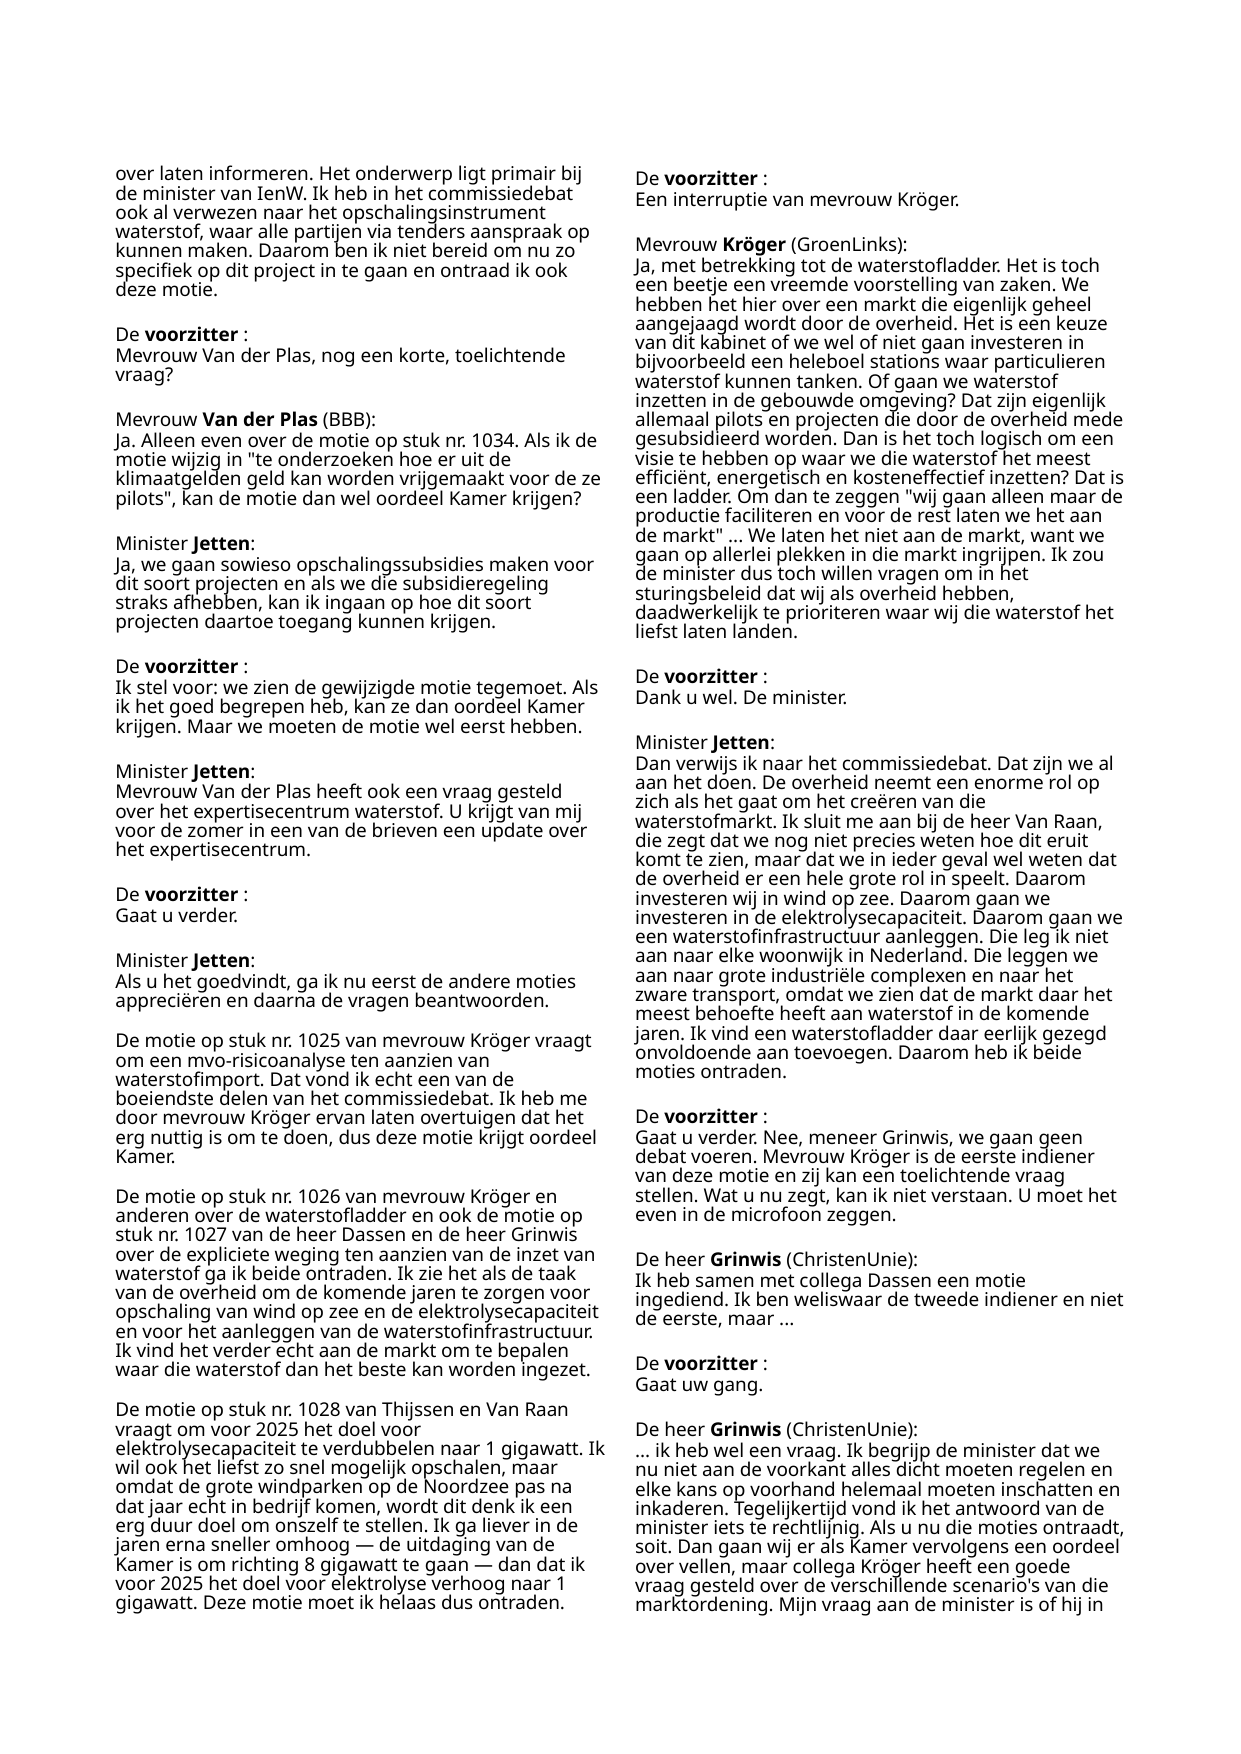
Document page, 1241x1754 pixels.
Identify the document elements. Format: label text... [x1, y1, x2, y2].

text Ik stel voor: we zien de gewijzigde motie tegemoet. Als ik het goed begrepen heb, kan ze dan oordeel Kamer krijgen. Maar we moeten de motie wel eerst hebben. [115, 679, 605, 737]
text De voorzitter : [635, 165, 1125, 191]
text De voorzitter : [635, 663, 1125, 689]
text Dan verwijs ik naar het commissiedebat. Dat zijn we al aan het doen. De overheid neemt een enorme rol op zich als het gaat om het creëren van die waterstofmarkt. Ik sluit me aan bij de heer Van Raan, die zegt dat we nog niet precies weten hoe dit eruit komt te zien, maar dat we in ieder geval wel weten dat de overheid er een hele grote rol in speelt. Daarom investeren wij in wind op zee. Daarom gaan we investeren in de elektrolysecapaciteit. Daarom gaan we een waterstofinfrastructuur aanleggen. Die leg ik niet aan naar elke woonwijk in Nederland. Die leggen we aan naar grote industriële complexen en naar het zware transport, omdat we zien dat de markt daar het meest behoefte heeft aan waterstof in de komende jaren. Ik vind een waterstofladder daar eerlijk gezegd onvoldoende aan toevoegen. Daarom heb ik beide moties ontraden. [635, 755, 1125, 1082]
text Gaat uw gang. [635, 1376, 1125, 1396]
text De voorzitter : [635, 1351, 1125, 1376]
text De heer Grinwis (ChristenUnie): [635, 1416, 1125, 1442]
text Een interruptie van mevrouw Kröger. [635, 191, 1125, 210]
text Gaat u verder. Nee, meneer Grinwis, we gaan geen debat voeren. Mevrouw Kröger is de eerste indiener van deze motie en zij kan een toelichtende vraag stellen. Wat u nu zegt, kan ik niet verstaan. U moet het even in de microfoon zeggen. [635, 1129, 1125, 1225]
text ... ik heb wel een vraag. Ik begrijp de minister dat we nu niet aan de voorkant alles dicht moeten regelen en elke kans op voorhand helemaal moeten inschatten en inkaderen. Tegelijkertijd vond ik het antwoord van de minister iets te rechtlijnig. Als u nu die moties ontraadt, soit. Dan gaan wij er als Kamer vervolgens een oordeel over vellen, maar collega Kröger heeft een goede vraag gesteld over de verschillende scenario's van die marktordening. Mijn vraag aan de minister is of hij in [635, 1442, 1125, 1616]
text Mevrouw Van der Plas (BBB): [115, 406, 605, 432]
text over laten informeren. Het onderwerp ligt primair bij de minister van IenW. Ik heb in het commissiedebat ook al verwezen naar het opschalingsinstrument waterstof, waar alle partijen via tenders aanspraak op kunnen maken. Daarom ben ik niet bereid om nu zo specifiek op dit project in te gaan en ontraad ik ook deze motie. [115, 165, 605, 300]
text Gaat u verder. [115, 907, 605, 926]
text Dank u wel. De minister. [635, 689, 1125, 708]
text Ja, met betrekking tot de waterstofladder. Het is toch een beetje een vreemde voorstelling van zaken. We hebben het hier over een markt die eigenlijk geheel aangejaagd wordt door de overheid. Het is een keuze van dit kabinet of we wel of niet gaan investeren in bijvoorbeeld een heleboel stations waar particulieren waterstof kunnen tanken. Of gaan we waterstof inzetten in de gebouwde omgeving? Dat zijn eigenlijk allemaal pilots en projecten die door de overheid mede gesubsidieerd worden. Dan is het toch logisch om een visie te hebben op waar we die waterstof het meest efficiënt, energetisch en kosteneffectief inzetten? Dat is een ladder. Om dan te zeggen "wij gaan alleen maar de productie faciliteren en voor de rest laten we het aan de markt" ... We laten het niet aan de markt, want we gaan op allerlei plekken in die markt ingrijpen. Ik zou de minister dus toch willen vragen om in het sturingsbeleid dat wij als overheid hebben, daadwerkelijk te prioriteren waar wij die waterstof het liefst laten landen. [635, 257, 1125, 642]
text Mevrouw Kröger (GroenLinks): [635, 231, 1125, 257]
text De motie op stuk nr. 1026 van mevrouw Kröger en anderen over de waterstofladder en ook de motie op stuk nr. 1027 van de heer Dassen en de heer Grinwis over de expliciete weging ten aanzien van de inzet van waterstof ga ik beide ontraden. Ik zie het als de taak van de overheid om de komende jaren te zorgen voor opschaling van wind op zee en de elektrolysecapaciteit en voor het aanleggen van de waterstofinfrastructuur. Ik vind het verder echt aan de markt om te bepalen waar die waterstof dan het beste kan worden ingezet. [115, 1188, 605, 1381]
text Als u het goedvindt, ga ik nu eerst de andere moties appreciëren en daarna de vragen beantwoorden. [115, 973, 605, 1012]
text De voorzitter : [115, 321, 605, 347]
text De voorzitter : [115, 881, 605, 907]
text Minister Jetten: [115, 530, 605, 556]
text Minister Jetten: [635, 729, 1125, 755]
text De motie op stuk nr. 1028 van Thijssen en Van Raan vraagt om voor 2025 het doel voor elektrolysecapaciteit te verdubbelen naar 1 gigawatt. Ik wil ook het liefst zo snel mogelijk opschalen, maar omdat de grote windparken op de Noordzee pas na dat jaar echt in bedrijf komen, wordt dit denk ik een erg duur doel om onszelf te stellen. Ik ga liever in de jaren erna sneller omhoog — de uitdaging van de Kamer is om richting 8 gigawatt te gaan — dan dat ik voor 2025 het doel voor elektrolyse verhoog naar 1 gigawatt. Deze motie moet ik helaas dus ontraden. [115, 1401, 605, 1613]
text Ja. Alleen even over de motie op stuk nr. 1034. Als ik de motie wijzig in "te onderzoeken hoe er uit de klimaatgelden geld kan worden vrijgemaakt voor de ze pilots", kan de motie dan wel oordeel Kamer krijgen? [115, 432, 605, 509]
text Ja, we gaan sowieso opschalingssubsidies maken voor dit soort projecten en als we die subsidieregeling straks afhebben, kan ik ingaan op hoe dit soort projecten daartoe toegang kunnen krijgen. [115, 556, 605, 633]
text Minister Jetten: [115, 758, 605, 783]
text De heer Grinwis (ChristenUnie): [635, 1246, 1125, 1272]
text De voorzitter : [635, 1103, 1125, 1129]
text De voorzitter : [115, 653, 605, 679]
text De motie op stuk nr. 1025 van mevrouw Kröger vraagt om een mvo-risicoanalyse ten aanzien van waterstofimport. Dat vond ik echt een van de boeiendste delen van het commissiedebat. Ik heb me door mevrouw Kröger ervan laten overtuigen dat het erg nuttig is om te doen, dus deze motie krijgt oordeel Kamer. [115, 1032, 605, 1167]
text Mevrouw Van der Plas heeft ook een vraag gesteld over het expertisecentrum waterstof. U krijgt van mij voor de zomer in een van de brieven een update over het expertisecentrum. [115, 783, 605, 861]
text Ik heb samen met collega Dassen een motie ingediend. Ik ben weliswaar de tweede indiener en niet de eerste, maar ... [635, 1272, 1125, 1330]
text Minister Jetten: [115, 947, 605, 973]
text Mevrouw Van der Plas, nog een korte, toelichtende vraag? [115, 347, 605, 385]
